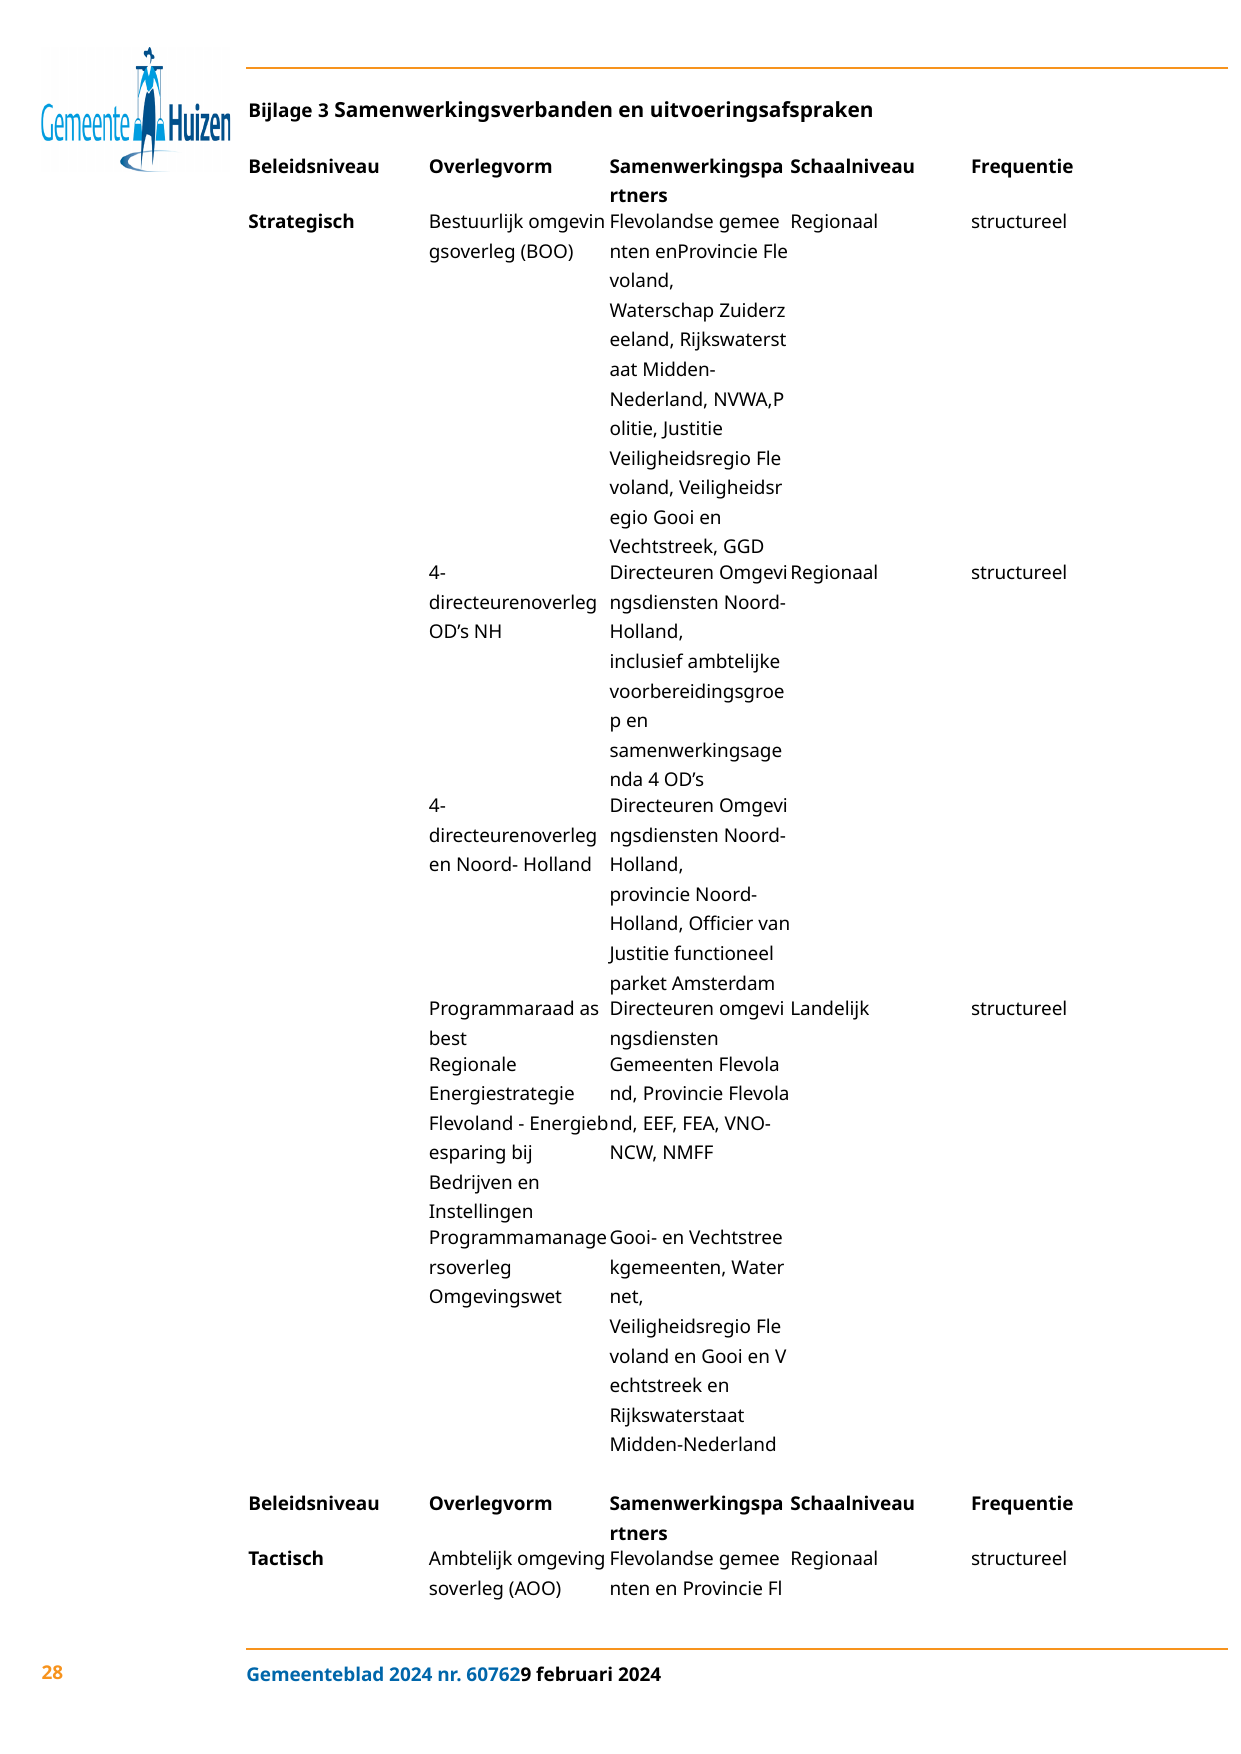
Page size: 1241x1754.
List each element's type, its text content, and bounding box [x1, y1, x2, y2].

table_cell structureel [971, 560, 1152, 792]
table_cell Programmaraad asbest [429, 996, 609, 1051]
table_cell structureel [971, 208, 1152, 559]
table_cell [790, 1051, 971, 1224]
table_cell [790, 1225, 971, 1457]
table_header Overlegvorm [429, 153, 609, 208]
table_cell Directeuren Omgevingsdiensten Noord-Holland, inclusief ambtelijke voorbereidingsgroep en samenwerkingsagenda 4 OD’s [609, 560, 790, 792]
table_cell Gooi- en Vechtstreekgemeenten, Waternet, Veiligheidsregio Flevoland en Gooi en Vechtstreek en Rijkswaterstaat Midden-Nederland [609, 1225, 790, 1457]
table_cell structureel [971, 996, 1152, 1051]
table_cell Regionaal [790, 1546, 971, 1601]
table_cell Flevolandse gemeenten enProvincie Flevoland, Waterschap Zuiderzeeland, Rijkswaterstaat Midden-Nederland, NVWA,Politie, Justitie Veiligheidsregio Flevoland, Veiligheidsregio Gooi en Vechtstreek, GGD [609, 208, 790, 559]
table_header Frequentie [971, 153, 1152, 208]
table_cell structureel [971, 1546, 1152, 1601]
table_cell Directeuren Omgevingsdiensten Noord-Holland, provincie Noord-Holland, Officier van Justitie functioneel parket Amsterdam [609, 792, 790, 996]
table_cell Strategisch [248, 208, 429, 559]
table_cell [248, 1051, 429, 1224]
table_header Schaalniveau [790, 1490, 971, 1546]
picture [41, 47, 231, 172]
table_header Beleidsniveau [248, 1490, 429, 1546]
table_cell [248, 560, 429, 792]
table_cell Regionale Energiestrategie Flevoland - Energiebesparing bij Bedrijven en Instellingen [429, 1051, 609, 1224]
table_cell Flevolandse gemeenten en Provincie Fl [609, 1546, 790, 1601]
table_cell Ambtelijk omgevingsoverleg (AOO) [429, 1546, 609, 1601]
table_cell 4-directeurenoverleg en Noord- Holland [429, 792, 609, 996]
table_cell [971, 792, 1152, 996]
table_cell 4-directeurenoverleg OD’s NH [429, 560, 609, 792]
table_header Samenwerkingspartners [609, 1490, 790, 1546]
table_cell [790, 792, 971, 996]
table_cell Regionaal [790, 560, 971, 792]
table_cell [248, 996, 429, 1051]
table_cell [971, 1051, 1152, 1224]
table_cell [971, 1225, 1152, 1457]
table_cell [248, 1225, 429, 1457]
text Bijlage 3 Samenwerkingsverbanden en uitvoeringsafspraken [248, 95, 1152, 123]
table_cell Gemeenten Flevoland, Provincie Flevoland, EEF, FEA, VNO-NCW, NMFF [609, 1051, 790, 1224]
table_cell [248, 792, 429, 996]
table_cell Regionaal [790, 208, 971, 559]
table_header Beleidsniveau [248, 153, 429, 208]
table_cell Directeuren omgevingsdiensten [609, 996, 790, 1051]
table_header Samenwerkingspartners [609, 153, 790, 208]
table_cell Bestuurlijk omgevingsoverleg (BOO) [429, 208, 609, 559]
table_header Overlegvorm [429, 1490, 609, 1546]
table_header Frequentie [971, 1490, 1152, 1546]
table_cell Landelijk [790, 996, 971, 1051]
table_cell Tactisch [248, 1546, 429, 1601]
table_header Schaalniveau [790, 153, 971, 208]
table_cell Programmamanagersoverleg Omgevingswet [429, 1225, 609, 1457]
